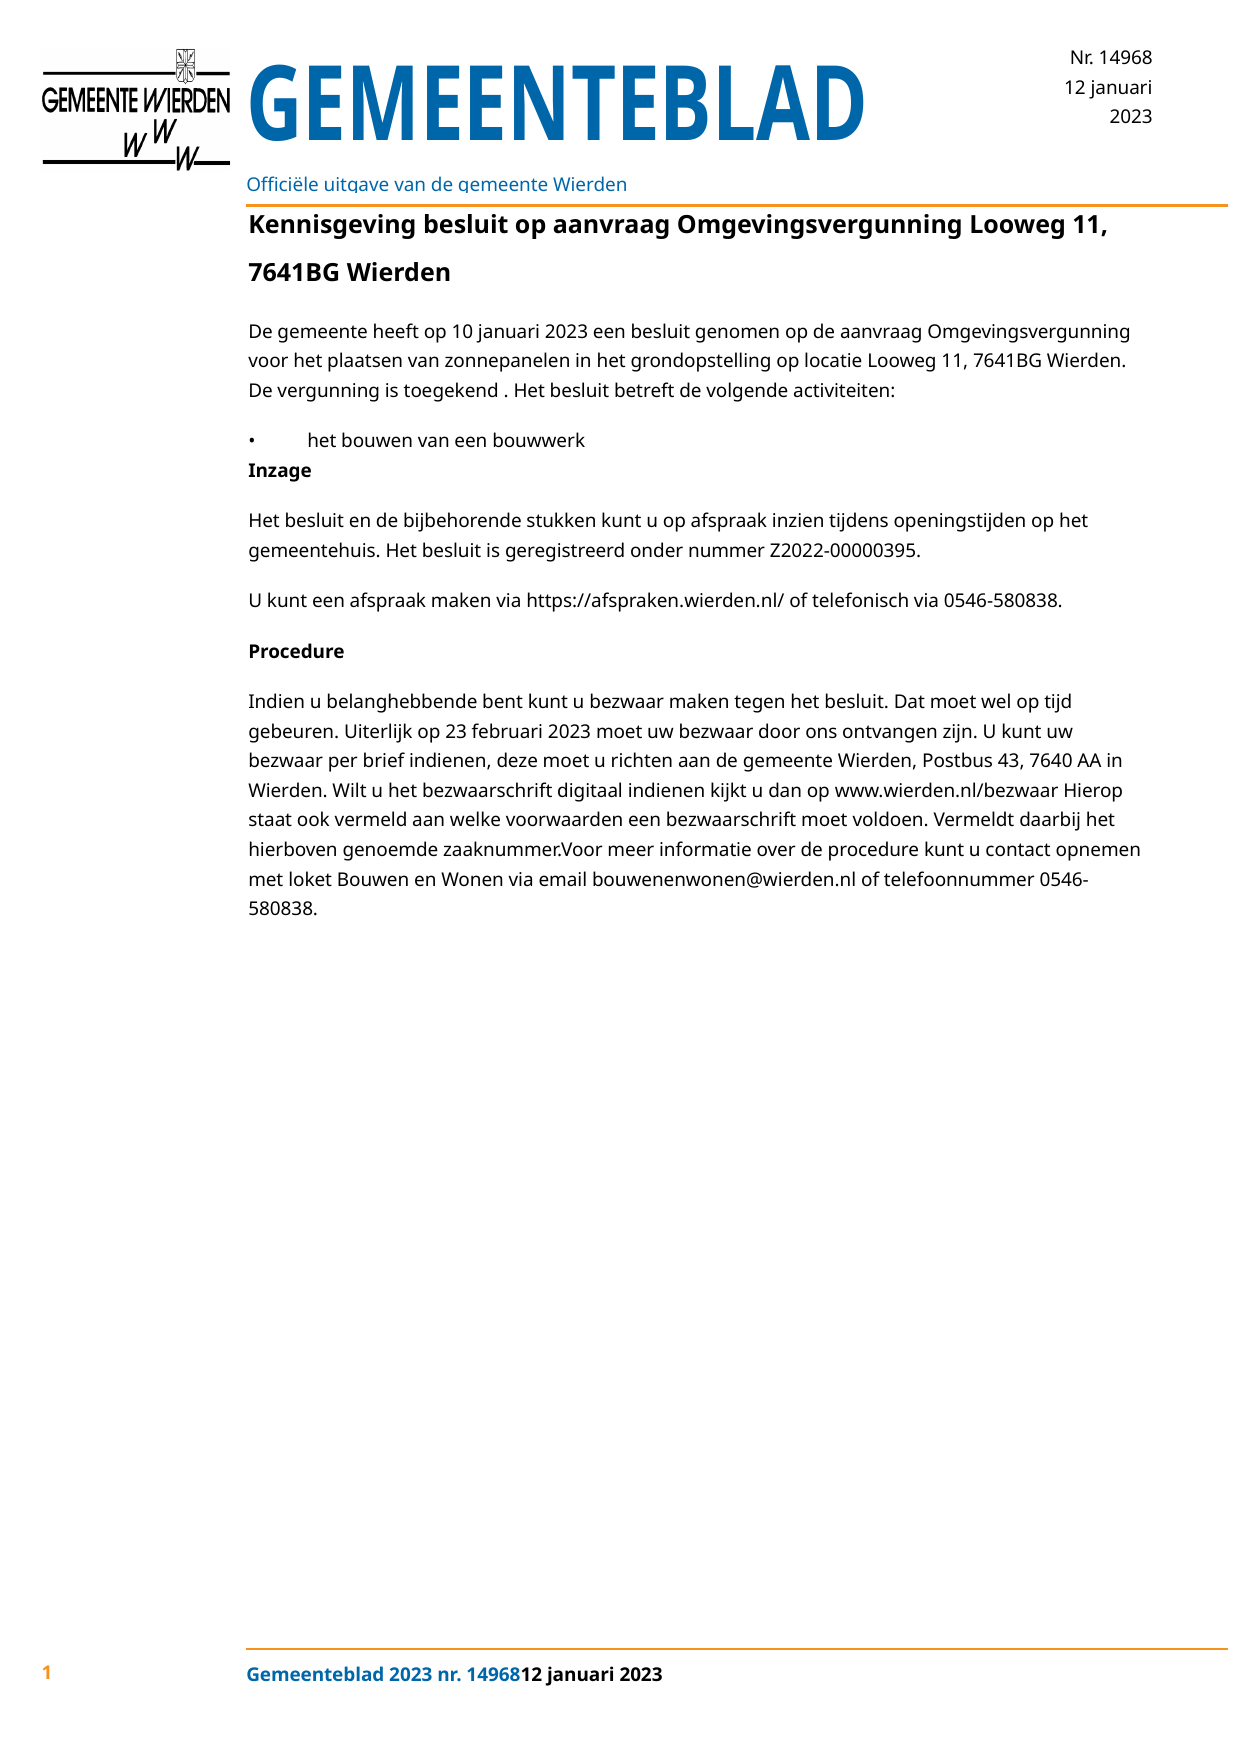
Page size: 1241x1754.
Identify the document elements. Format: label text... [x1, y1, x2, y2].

text U kunt een afspraak maken via https://afspraken.wierden.nl/ of telefonisch via 0546-580838. [248, 587, 1152, 613]
text Procedure [248, 638, 1152, 664]
text De gemeente heeft op 10 januari 2023 een besluit genomen op de aanvraag Omgevingsvergunning voor het plaatsen van zonnepanelen in het grondopstelling op locatie Looweg 11, 7641BG Wierden. De vergunning is toegekend . Het besluit betreft de volgende activiteiten: [248, 318, 1152, 403]
text Indien u belanghebbende bent kunt u bezwaar maken tegen het besluit. Dat moet wel op tijd gebeuren. Uiterlijk op 23 februari 2023 moet uw bezwaar door ons ontvangen zijn. U kunt uw bezwaar per brief indienen, deze moet u richten aan de gemeente Wierden, Postbus 43, 7640 AA in Wierden. Wilt u het bezwaarschrift digitaal indienen kijkt u dan op www.wierden.nl/bezwaar Hierop staat ook vermeld aan welke voorwaarden een bezwaarschrift moet voldoen. Vermeldt daarbij het hierboven genoemde zaaknummer.Voor meer informatie over de procedure kunt u contact opnemen met loket Bouwen en Wonen via email bouwenenwonen@wierden.nl of telefoonnummer 0546-580838. [248, 688, 1152, 921]
text Het besluit en de bijbehorende stukken kunt u op afspraak inzien tijdens openingstijden op het gemeentehuis. Het besluit is geregistreerd onder nummer Z2022-00000395. [248, 507, 1152, 563]
picture [41, 47, 231, 172]
text Kennisgeving besluit op aanvraag Omgevingsvergunning Looweg 11, 7641BG Wierden [248, 207, 1152, 288]
text Inzage [248, 457, 1152, 483]
list het bouwen van een bouwwerk [248, 427, 1152, 453]
